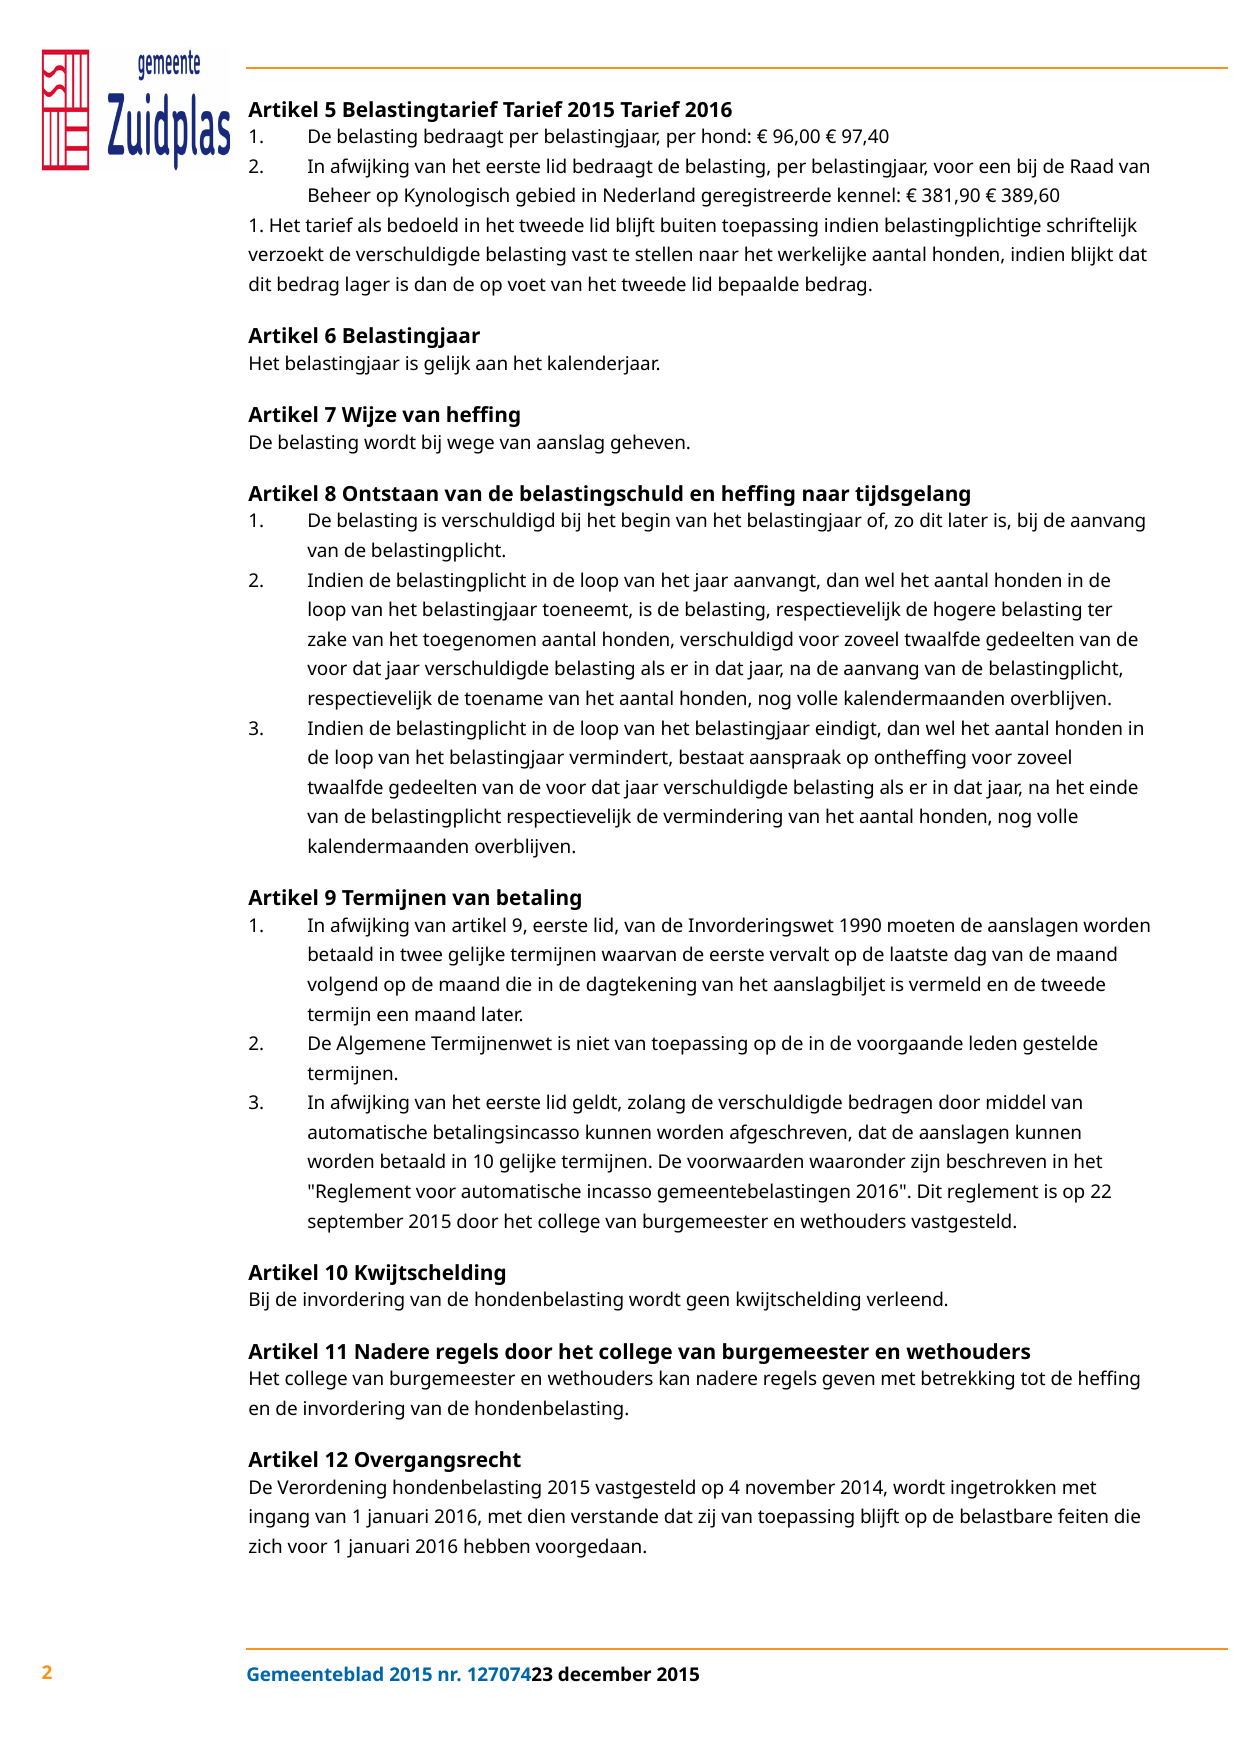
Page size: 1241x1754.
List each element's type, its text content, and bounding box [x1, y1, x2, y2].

list De belasting is verschuldigd bij het begin van het belastingjaar of, zo dit later is, bij de aanvang van de belastingplicht. [248, 508, 1152, 563]
list In afwijking van artikel 9, eerste lid, van de Invorderingswet 1990 moeten de aanslagen worden betaald in twee gelijke termijnen waarvan de eerste vervalt op de laatste dag van de maand volgend op de maand die in de dagtekening van het aanslagbiljet is vermeld en de tweede termijn een maand later. [248, 912, 1152, 1026]
text Artikel 9 Termijnen van betaling [248, 883, 1152, 912]
text 1. Het tarief als bedoeld in het tweede lid blijft buiten toepassing indien belastingplichtige schriftelijk verzoekt de verschuldigde belasting vast te stellen naar het werkelijke aantal honden, indien blijkt dat dit bedrag lager is dan de op voet van het tweede lid bepaalde bedrag. [248, 212, 1152, 297]
text Artikel 10 Kwijtschelding [248, 1258, 1152, 1287]
list In afwijking van het eerste lid geldt, zolang de verschuldigde bedragen door middel van automatische betalingsincasso kunnen worden afgeschreven, dat de aanslagen kunnen worden betaald in 10 gelijke termijnen. De voorwaarden waaronder zijn beschreven in het "Reglement voor automatische incasso gemeentebelastingen 2016". Dit reglement is op 22 september 2015 door het college van burgemeester en wethouders vastgesteld. [248, 1089, 1152, 1233]
text Artikel 6 Belastingjaar [248, 322, 1152, 350]
list De Algemene Termijnenwet is niet van toepassing op de in de voorgaande leden gestelde termijnen. [248, 1030, 1152, 1086]
text Artikel 5 Belastingtarief Tarief 2015 Tarief 2016 [248, 95, 1152, 123]
text Artikel 7 Wijze van heffing [248, 400, 1152, 429]
list In afwijking van het eerste lid bedraagt de belasting, per belastingjaar, voor een bij de Raad van Beheer op Kynologisch gebied in Nederland geregistreerde kennel: € 381,90 € 389,60 [248, 153, 1152, 208]
text Het belastingjaar is gelijk aan het kalenderjaar. [248, 350, 1152, 376]
text Artikel 8 Ontstaan van de belastingschuld en heffing naar tijdsgelang [248, 479, 1152, 508]
list De belasting bedraagt per belastingjaar, per hond: € 96,00 € 97,40 [248, 123, 1152, 149]
text Bij de invordering van de hondenbelasting wordt geen kwijtschelding verleend. [248, 1287, 1152, 1312]
picture [41, 47, 231, 172]
text Het college van burgemeester en wethouders kan nadere regels geven met betrekking tot de heffing en de invordering van de hondenbelasting. [248, 1366, 1152, 1421]
text De Verordening hondenbelasting 2015 vastgesteld op 4 november 2014, wordt ingetrokken met ingang van 1 januari 2016, met dien verstande dat zij van toepassing blijft op de belastbare feiten die zich voor 1 januari 2016 hebben voorgedaan. [248, 1474, 1152, 1559]
text De belasting wordt bij wege van aanslag geheven. [248, 429, 1152, 454]
list Indien de belastingplicht in de loop van het jaar aanvangt, dan wel het aantal honden in de loop van het belastingjaar toeneemt, is de belasting, respectievelijk de hogere belasting ter zake van het toegenomen aantal honden, verschuldigd voor zoveel twaalfde gedeelten van de voor dat jaar verschuldigde belasting als er in dat jaar, na de aanvang van de belastingplicht, respectievelijk de toename van het aantal honden, nog volle kalendermaanden overblijven. [248, 567, 1152, 711]
list Indien de belastingplicht in de loop van het belastingjaar eindigt, dan wel het aantal honden in de loop van het belastingjaar vermindert, bestaat aanspraak op ontheffing voor zoveel twaalfde gedeelten van de voor dat jaar verschuldigde belasting als er in dat jaar, na het einde van de belastingplicht respectievelijk de vermindering van het aantal honden, nog volle kalendermaanden overblijven. [248, 715, 1152, 859]
text Artikel 11 Nadere regels door het college van burgemeester en wethouders [248, 1337, 1152, 1366]
text Artikel 12 Overgangsrecht [248, 1446, 1152, 1474]
